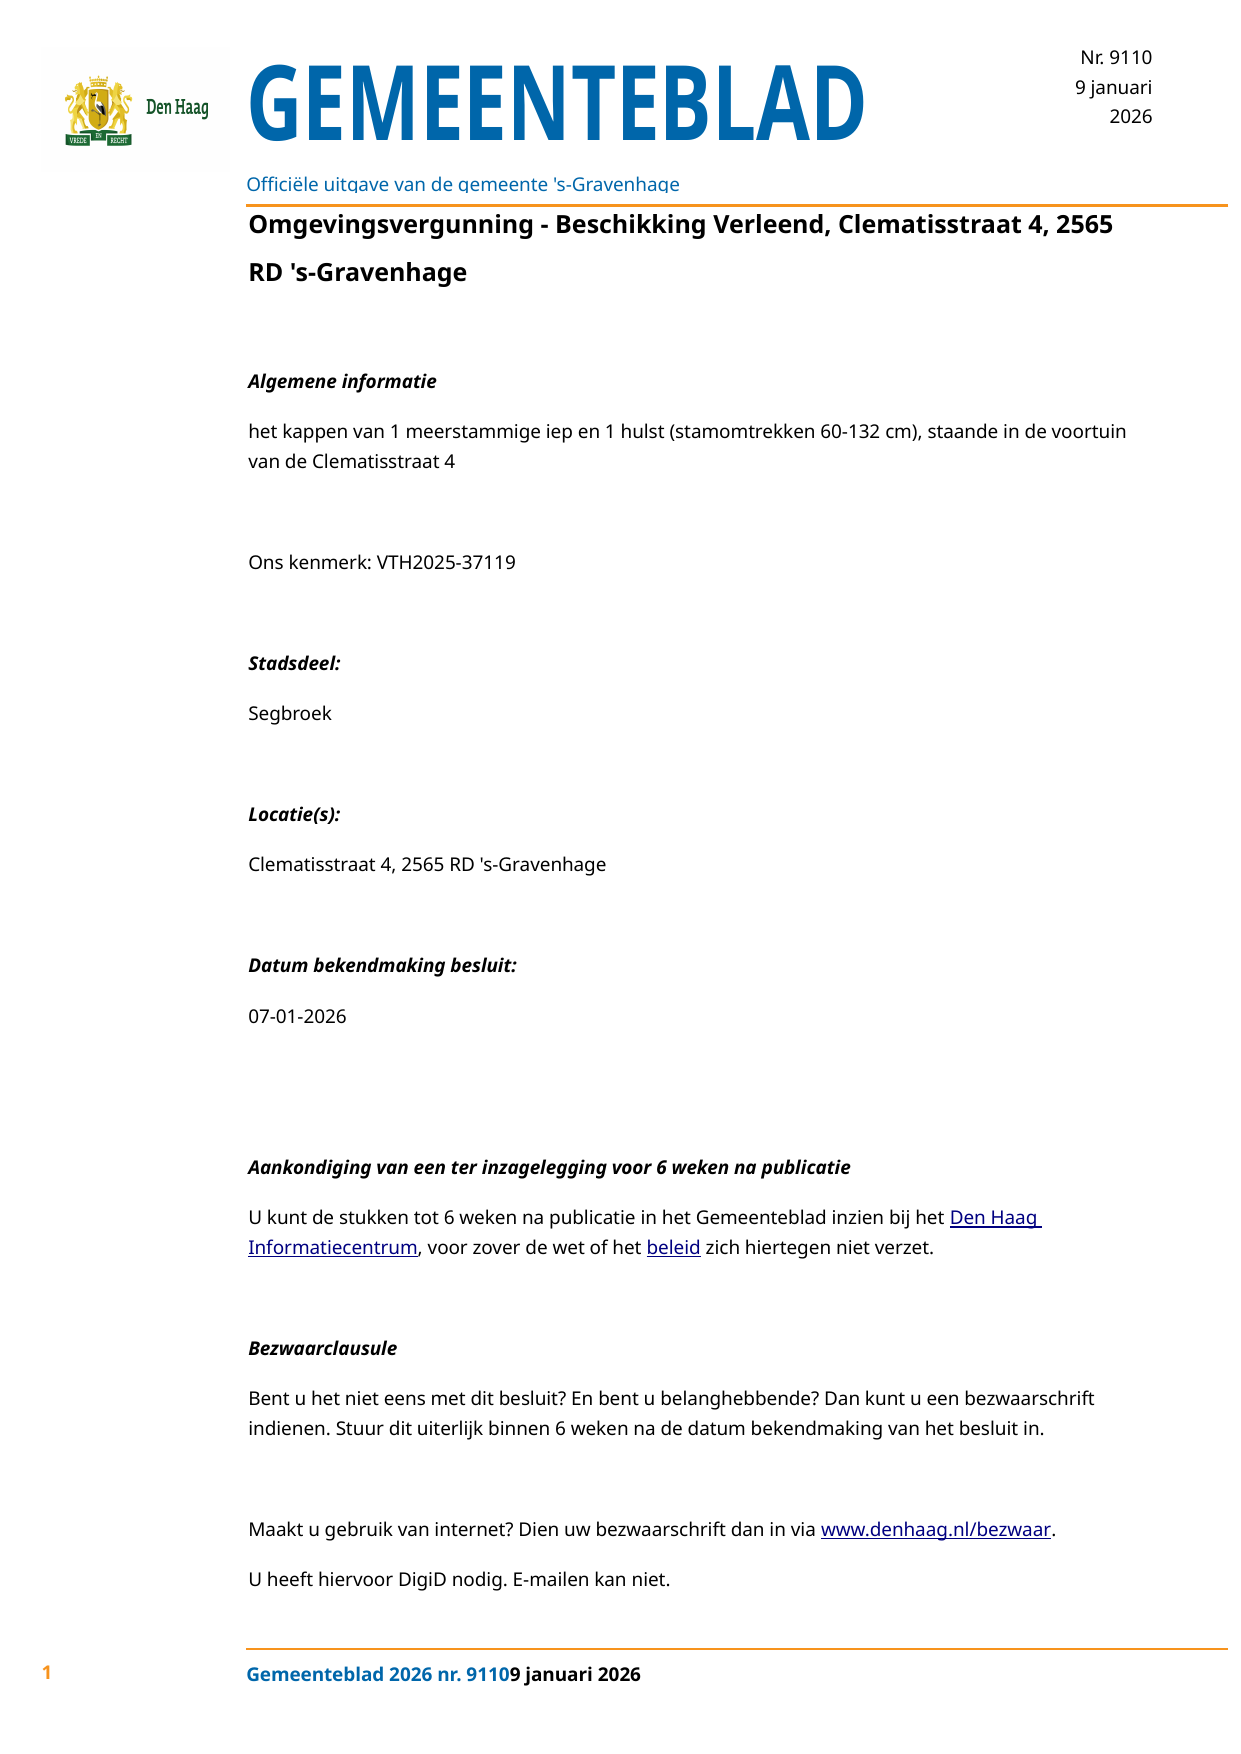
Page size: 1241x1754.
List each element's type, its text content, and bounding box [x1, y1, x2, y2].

text 07-01-2026 [248, 1003, 1152, 1029]
text Locatie(s): [248, 801, 1152, 827]
text Clematisstraat 4, 2565 RD 's-Gravenhage [248, 852, 1152, 877]
text Aankondiging van een ter inzagelegging voor 6 weken na publicatie [248, 1154, 1152, 1180]
text Stadsdeel: [248, 650, 1152, 676]
text Datum bekendmaking besluit: [248, 952, 1152, 978]
text U kunt de stukken tot 6 weken na publicatie in het Gemeenteblad inzien bij het Den Haag Informatiecentrum, voor zover de wet of het beleid zich hiertegen niet verzet. [248, 1204, 1152, 1260]
text U heeft hiervoor DigiD nodig. E-mailen kan niet. [248, 1566, 1152, 1592]
text Ons kenmerk: VTH2025-37119 [248, 549, 1152, 575]
text Omgevingsvergunning - Beschikking Verleend, Clematisstraat 4, 2565 RD 's-Gravenhage [248, 207, 1152, 288]
text Bezwaarclausule [248, 1335, 1152, 1361]
text het kappen van 1 meerstammige iep en 1 hulst (stamomtrekken 60-132 cm), staande in de voortuin van de Clematisstraat 4 [248, 419, 1152, 474]
picture [41, 47, 231, 172]
text Algemene informatie [248, 368, 1152, 394]
text Segbroek [248, 700, 1152, 726]
text Maakt u gebruik van internet? Dien uw bezwaarschrift dan in via www.denhaag.nl/bezwaar. [248, 1516, 1152, 1542]
text Bent u het niet eens met dit besluit? En bent u belanghebbende? Dan kunt u een bezwaarschrift indienen. Stuur dit uiterlijk binnen 6 weken na de datum bekendmaking van het besluit in. [248, 1385, 1152, 1441]
